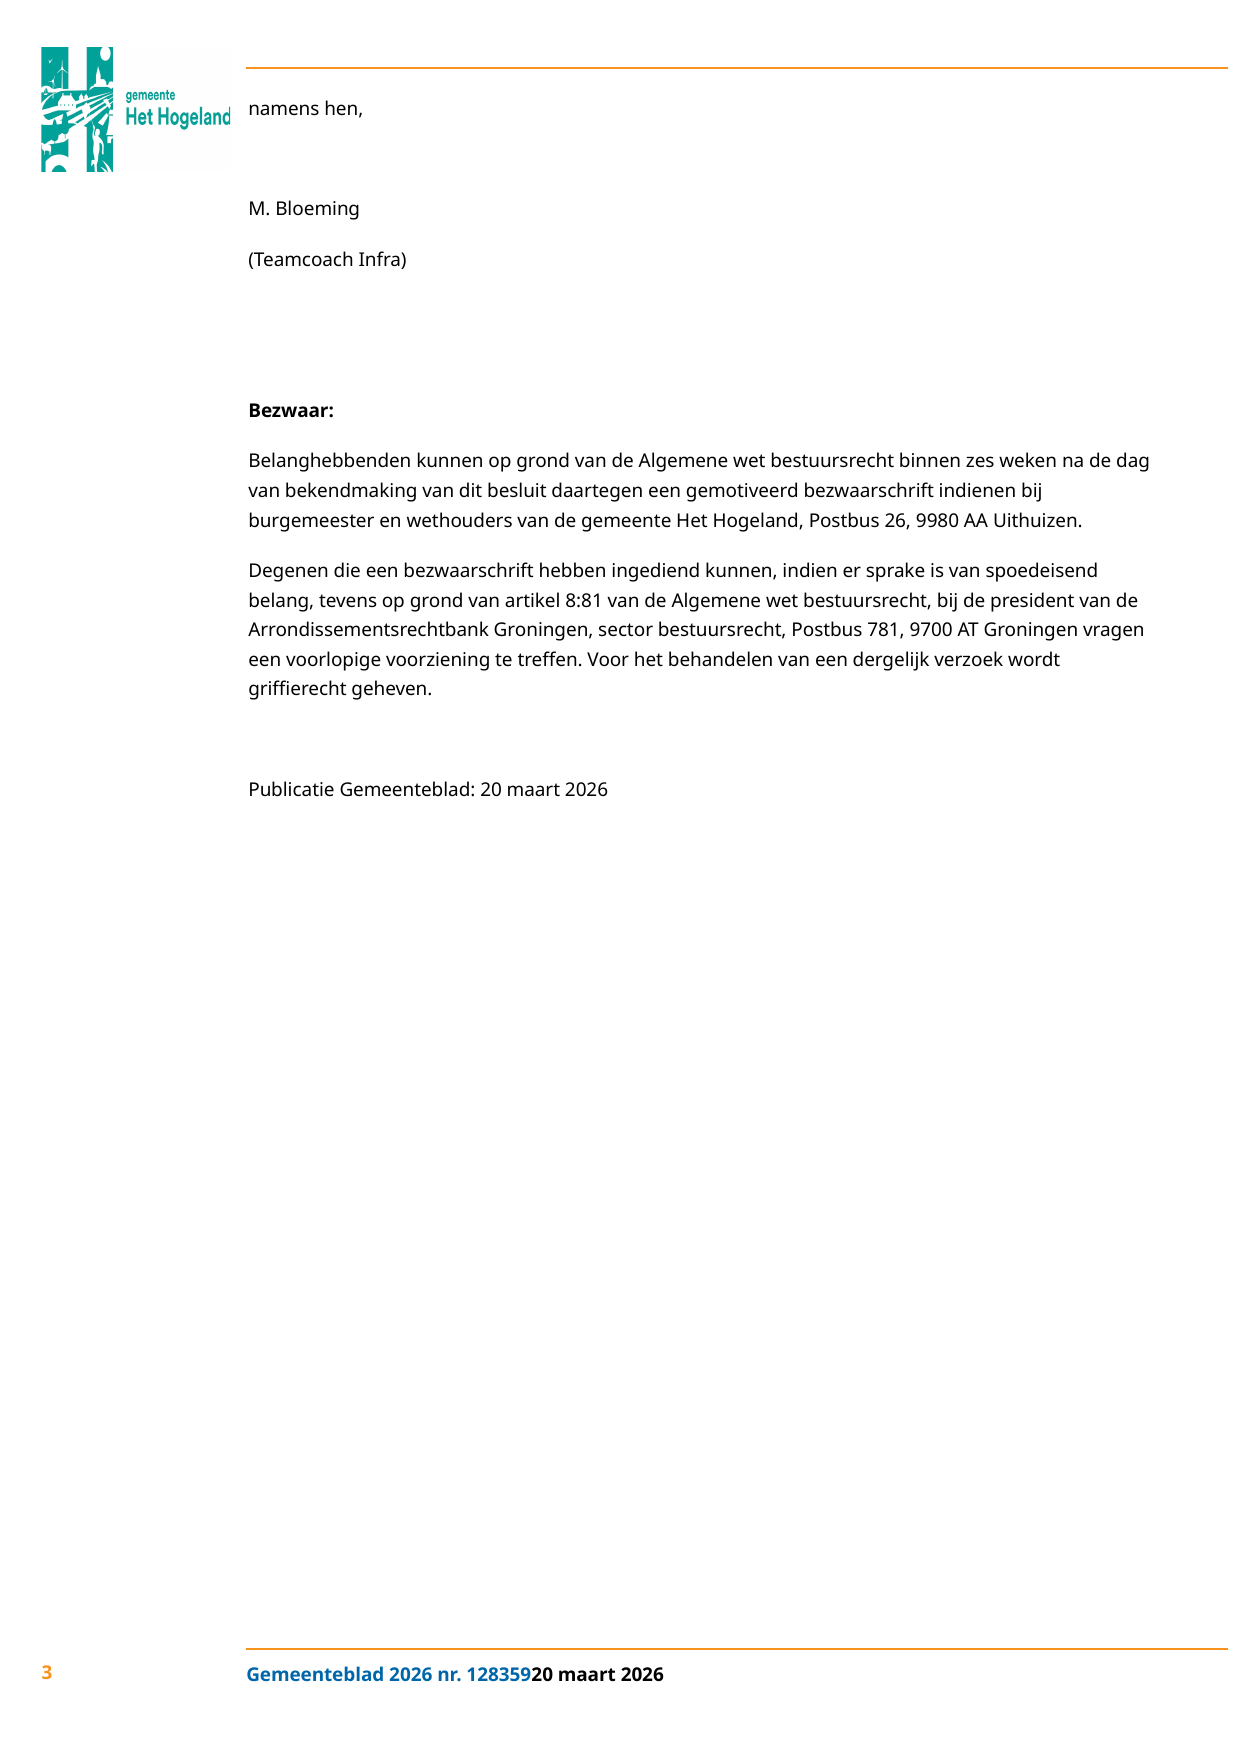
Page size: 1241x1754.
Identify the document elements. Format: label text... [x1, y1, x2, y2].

text Belanghebbenden kunnen op grond van de Algemene wet bestuursrecht binnen zes weken na de dag van bekendmaking van dit besluit daartegen een gemotiveerd bezwaarschrift indienen bij burgemeester en wethouders van de gemeente Het Hogeland, Postbus 26, 9980 AA Uithuizen. [248, 448, 1152, 533]
text M. Bloeming [248, 196, 1152, 221]
text Publicatie Gemeenteblad: 20 maart 2026 [248, 776, 1152, 802]
text namens hen, [248, 95, 1152, 121]
text Bezwaar: [248, 397, 1152, 423]
picture [41, 47, 231, 172]
text (Teamcoach Infra) [248, 246, 1152, 272]
text Degenen die een bezwaarschrift hebben ingediend kunnen, indien er sprake is van spoedeisend belang, tevens op grond van artikel 8:81 van de Algemene wet bestuursrecht, bij de president van de Arrondissementsrechtbank Groningen, sector bestuursrecht, Postbus 781, 9700 AT Groningen vragen een voorlopige voorziening te treffen. Voor het behandelen van een dergelijk verzoek wordt griffierecht geheven. [248, 557, 1152, 701]
